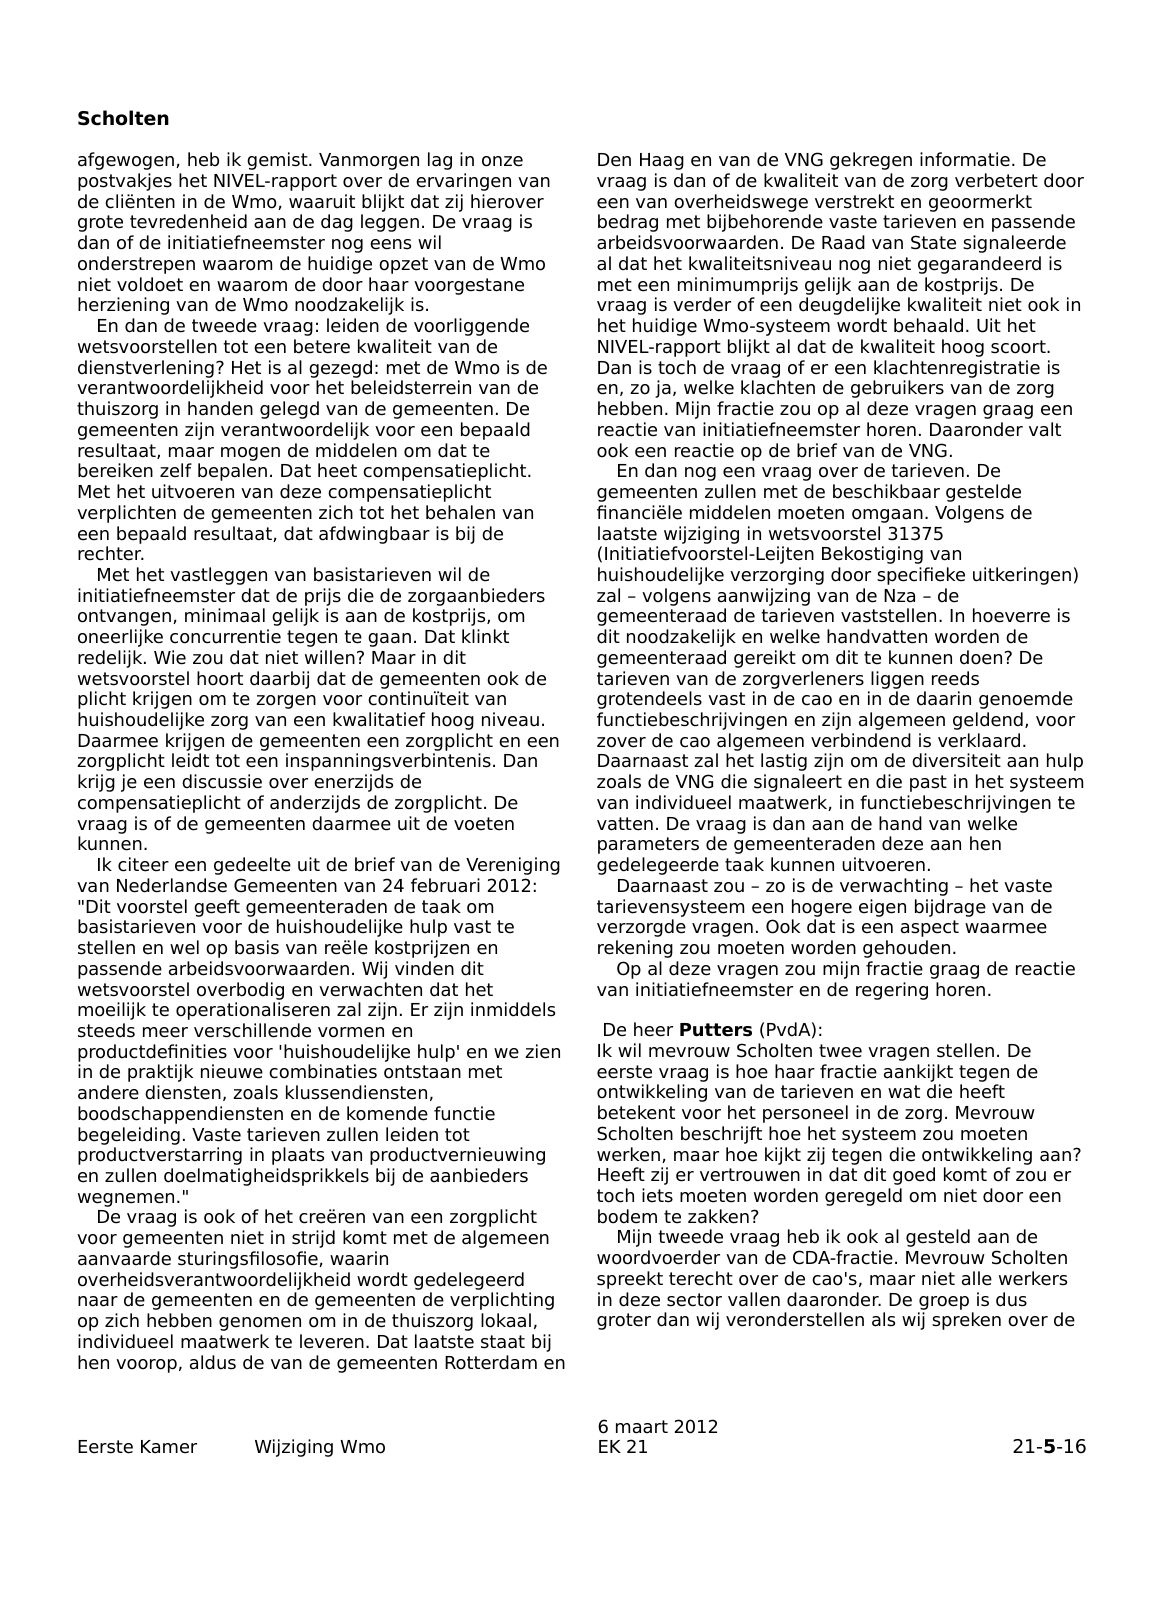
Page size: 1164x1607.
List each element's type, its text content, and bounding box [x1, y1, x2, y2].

text En dan de tweede vraag: leiden de voorliggende wetsvoorstellen tot een betere kwaliteit van de dienstverlening? Het is al gezegd: met de Wmo is de verantwoordelijkheid voor het beleidsterrein van de thuiszorg in handen gelegd van de gemeenten. De gemeenten zijn verantwoordelijk voor een bepaald resultaat, maar mogen de middelen om dat te bereiken zelf bepalen. Dat heet compensatieplicht. Met het uitvoeren van deze compensatieplicht verplichten de gemeenten zich tot het behalen van een bepaald resultaat, dat afdwingbaar is bij de rechter. [77, 316, 567, 565]
text afgewogen, heb ik gemist. Vanmorgen lag in onze postvakjes het NIVEL-rapport over de ervaringen van de cliënten in de Wmo, waaruit blijkt dat zij hierover grote tevredenheid aan de dag leggen. De vraag is dan of de initiatiefneemster nog eens wil onderstrepen waarom de huidige opzet van de Wmo niet voldoet en waarom de door haar voorgestane herziening van de Wmo noodzakelijk is. [77, 150, 567, 316]
text De vraag is ook of het creëren van een zorgplicht voor gemeenten niet in strijd komt met de algemeen aanvaarde sturingsfilosofie, waarin overheidsverantwoordelijkheid wordt gedelegeerd naar de gemeenten en de gemeenten de verplichting op zich hebben genomen om in de thuiszorg lokaal, individueel maatwerk te leveren. Dat laatste staat bij hen voorop, aldus de van de gemeenten Rotterdam en [77, 1207, 567, 1373]
text De heer Putters (PvdA): [596, 1020, 1087, 1041]
text Ik citeer een gedeelte uit de brief van de Vereniging van Nederlandse Gemeenten van 24 februari 2012: "Dit voorstel geeft gemeenteraden de taak om basistarieven voor de huishoudelijke hulp vast te stellen en wel op basis van reële kostprijzen en passende arbeidsvoorwaarden. Wij vinden dit wetsvoorstel overbodig en verwachten dat het moeilijk te operationaliseren zal zijn. Er zijn inmiddels steeds meer verschillende vormen en productdefinities voor 'huishoudelijke hulp' en we zien in de praktijk nieuwe combinaties ontstaan met andere diensten, zoals klussendiensten, boodschappendiensten en de komende functie begeleiding. Vaste tarieven zullen leiden tot productverstarring in plaats van productvernieuwing en zullen doelmatigheidsprikkels bij de aanbieders wegnemen." [77, 855, 567, 1207]
text Daarnaast zou – zo is de verwachting – het vaste tarievensysteem een hogere eigen bijdrage van de verzorgde vragen. Ook dat is een aspect waarmee rekening zou moeten worden gehouden. [596, 876, 1087, 959]
text Met het vastleggen van basistarieven wil de initiatiefneemster dat de prijs die de zorgaanbieders ontvangen, minimaal gelijk is aan de kostprijs, om oneerlijke concurrentie tegen te gaan. Dat klinkt redelijk. Wie zou dat niet willen? Maar in dit wetsvoorstel hoort daarbij dat de gemeenten ook de plicht krijgen om te zorgen voor continuïteit van huishoudelijke zorg van een kwalitatief hoog niveau. Daarmee krijgen de gemeenten een zorgplicht en een zorgplicht leidt tot een inspanningsverbintenis. Dan krijg je een discussie over enerzijds de compensatieplicht of anderzijds de zorgplicht. De vraag is of de gemeenten daarmee uit de voeten kunnen. [77, 565, 567, 855]
text En dan nog een vraag over de tarieven. De gemeenten zullen met de beschikbaar gestelde financiële middelen moeten omgaan. Volgens de laatste wijziging in wetsvoorstel 31375 (Initiatiefvoorstel-Leijten Bekostiging van huishoudelijke verzorging door specifieke uitkeringen) zal – volgens aanwijzing van de Nza – de gemeenteraad de tarieven vaststellen. In hoeverre is dit noodzakelijk en welke handvatten worden de gemeenteraad gereikt om dit te kunnen doen? De tarieven van de zorgverleners liggen reeds grotendeels vast in de cao en in de daarin genoemde functiebeschrijvingen en zijn algemeen geldend, voor zover de cao algemeen verbindend is verklaard. Daarnaast zal het lastig zijn om de diversiteit aan hulp zoals de VNG die signaleert en die past in het systeem van individueel maatwerk, in functiebeschrijvingen te vatten. De vraag is dan aan de hand van welke parameters de gemeenteraden deze aan hen gedelegeerde taak kunnen uitvoeren. [596, 461, 1087, 876]
text Ik wil mevrouw Scholten twee vragen stellen. De eerste vraag is hoe haar fractie aankijkt tegen de ontwikkeling van de tarieven en wat die heeft betekent voor het personeel in de zorg. Mevrouw Scholten beschrijft hoe het systeem zou moeten werken, maar hoe kijkt zij tegen die ontwikkeling aan? Heeft zij er vertrouwen in dat dit goed komt of zou er toch iets moeten worden geregeld om niet door een bodem te zakken? [596, 1041, 1087, 1227]
text Den Haag en van de VNG gekregen informatie. De vraag is dan of de kwaliteit van de zorg verbetert door een van overheidswege verstrekt en geoormerkt bedrag met bijbehorende vaste tarieven en passende arbeidsvoorwaarden. De Raad van State signaleerde al dat het kwaliteitsniveau nog niet gegarandeerd is met een minimumprijs gelijk aan de kostprijs. De vraag is verder of een deugdelijke kwaliteit niet ook in het huidige Wmo-systeem wordt behaald. Uit het NIVEL-rapport blijkt al dat de kwaliteit hoog scoort. Dan is toch de vraag of er een klachtenregistratie is en, zo ja, welke klachten de gebruikers van de zorg hebben. Mijn fractie zou op al deze vragen graag een reactie van initiatiefneemster horen. Daaronder valt ook een reactie op de brief van de VNG. [596, 150, 1087, 461]
text Op al deze vragen zou mijn fractie graag de reactie van initiatiefneemster en de regering horen. [596, 959, 1087, 1000]
text Mijn tweede vraag heb ik ook al gesteld aan de woordvoerder van de CDA-fractie. Mevrouw Scholten spreekt terecht over de cao's, maar niet alle werkers in deze sector vallen daaronder. De groep is dus groter dan wij veronderstellen als wij spreken over de [596, 1227, 1087, 1331]
